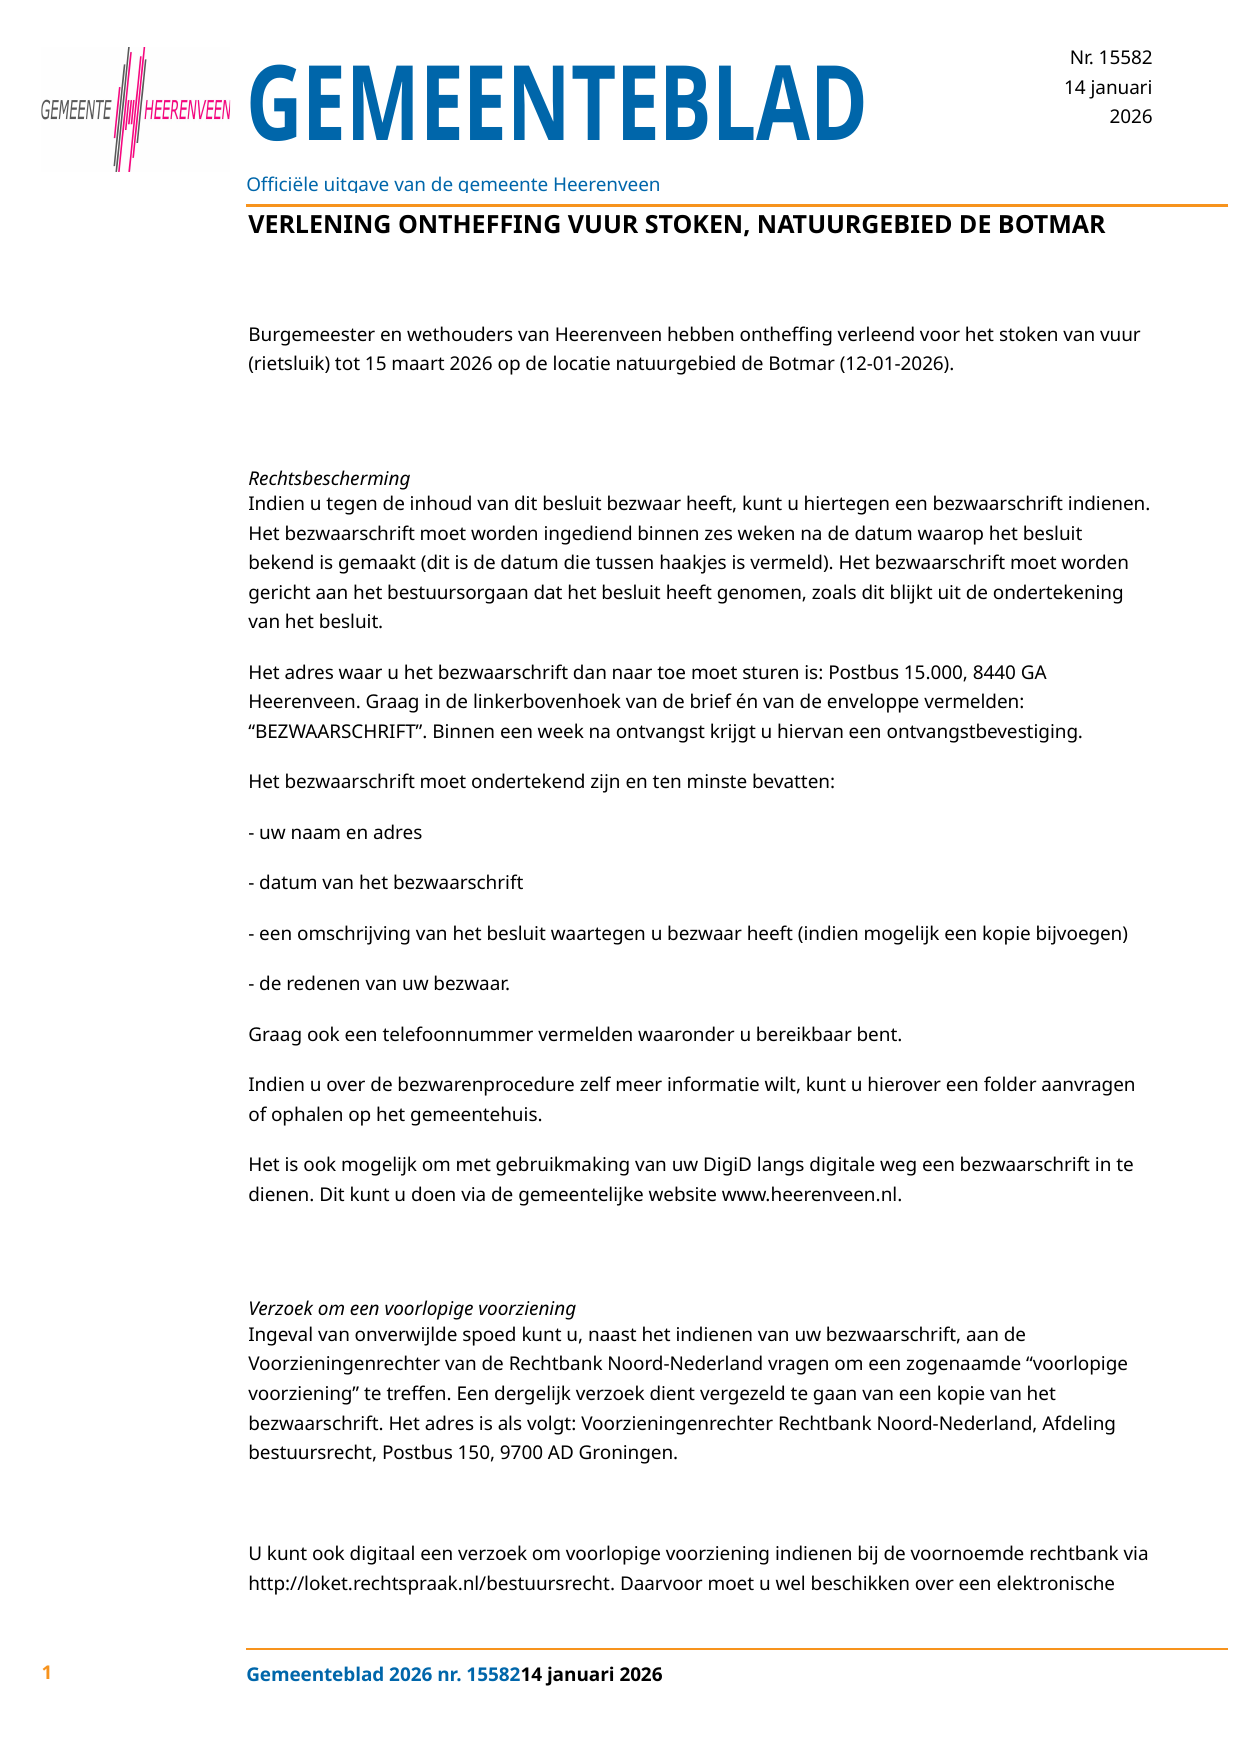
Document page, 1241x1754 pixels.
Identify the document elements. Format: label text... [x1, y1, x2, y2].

text Graag ook een telefoonnummer vermelden waaronder u bereikbaar bent. [248, 1021, 1152, 1047]
text Burgemeester en wethouders van Heerenveen hebben ontheffing verleend voor het stoken van vuur (rietsluik) tot 15 maart 2026 op de locatie natuurgebied de Botmar (12-01-2026). [248, 321, 1152, 376]
text Het adres waar u het bezwaarschrift dan naar toe moet sturen is: Postbus 15.000, 8440 GA Heerenveen. Graag in de linkerbovenhoek van de brief én van de enveloppe vermelden: “BEZWAARSCHRIFT”. Binnen een week na ontvangst krijgt u hiervan een ontvangstbevestiging. [248, 659, 1152, 744]
text - de redenen van uw bezwaar. [248, 970, 1152, 996]
text Indien u tegen de inhoud van dit besluit bezwaar heeft, kunt u hiertegen een bezwaarschrift indienen. Het bezwaarschrift moet worden ingediend binnen zes weken na de datum waarop het besluit bekend is gemaakt (dit is de datum die tussen haakjes is vermeld). Het bezwaarschrift moet worden gericht aan het bestuursorgaan dat het besluit heeft genomen, zoals dit blijkt uit de ondertekening van het besluit. [248, 490, 1152, 634]
text - datum van het bezwaarschrift [248, 869, 1152, 895]
text Indien u over de bezwarenprocedure zelf meer informatie wilt, kunt u hierover een folder aanvragen of ophalen op het gemeentehuis. [248, 1071, 1152, 1127]
text Verzoek om een voorlopige voorziening [248, 1295, 1152, 1321]
text - een omschrijving van het besluit waartegen u bezwaar heeft (indien mogelijk een kopie bijvoegen) [248, 920, 1152, 946]
picture [41, 47, 231, 172]
text Rechtsbescherming [248, 465, 1152, 490]
text U kunt ook digitaal een verzoek om voorlopige voorziening indienen bij de voornoemde rechtbank via http://loket.rechtspraak.nl/bestuursrecht. Daarvoor moet u wel beschikken over een elektronische [248, 1540, 1152, 1595]
text Het is ook mogelijk om met gebruikmaking van uw DigiD langs digitale weg een bezwaarschrift in te dienen. Dit kunt u doen via de gemeentelijke website www.heerenveen.nl. [248, 1151, 1152, 1207]
text Ingeval van onverwijlde spoed kunt u, naast het indienen van uw bezwaarschrift, aan de Voorzieningenrechter van de Rechtbank Noord-Nederland vragen om een zogenaamde “voorlopige voorziening” te treffen. Een dergelijk verzoek dient vergezeld te gaan van een kopie van het bezwaarschrift. Het adres is als volgt: Voorzieningenrechter Rechtbank Noord-Nederland, Afdeling bestuursrecht, Postbus 150, 9700 AD Groningen. [248, 1321, 1152, 1465]
text Het bezwaarschrift moet ondertekend zijn en ten minste bevatten: [248, 769, 1152, 794]
text - uw naam en adres [248, 819, 1152, 845]
text VERLENING ONTHEFFING VUUR STOKEN, NATUURGEBIED DE BOTMAR [248, 207, 1152, 241]
